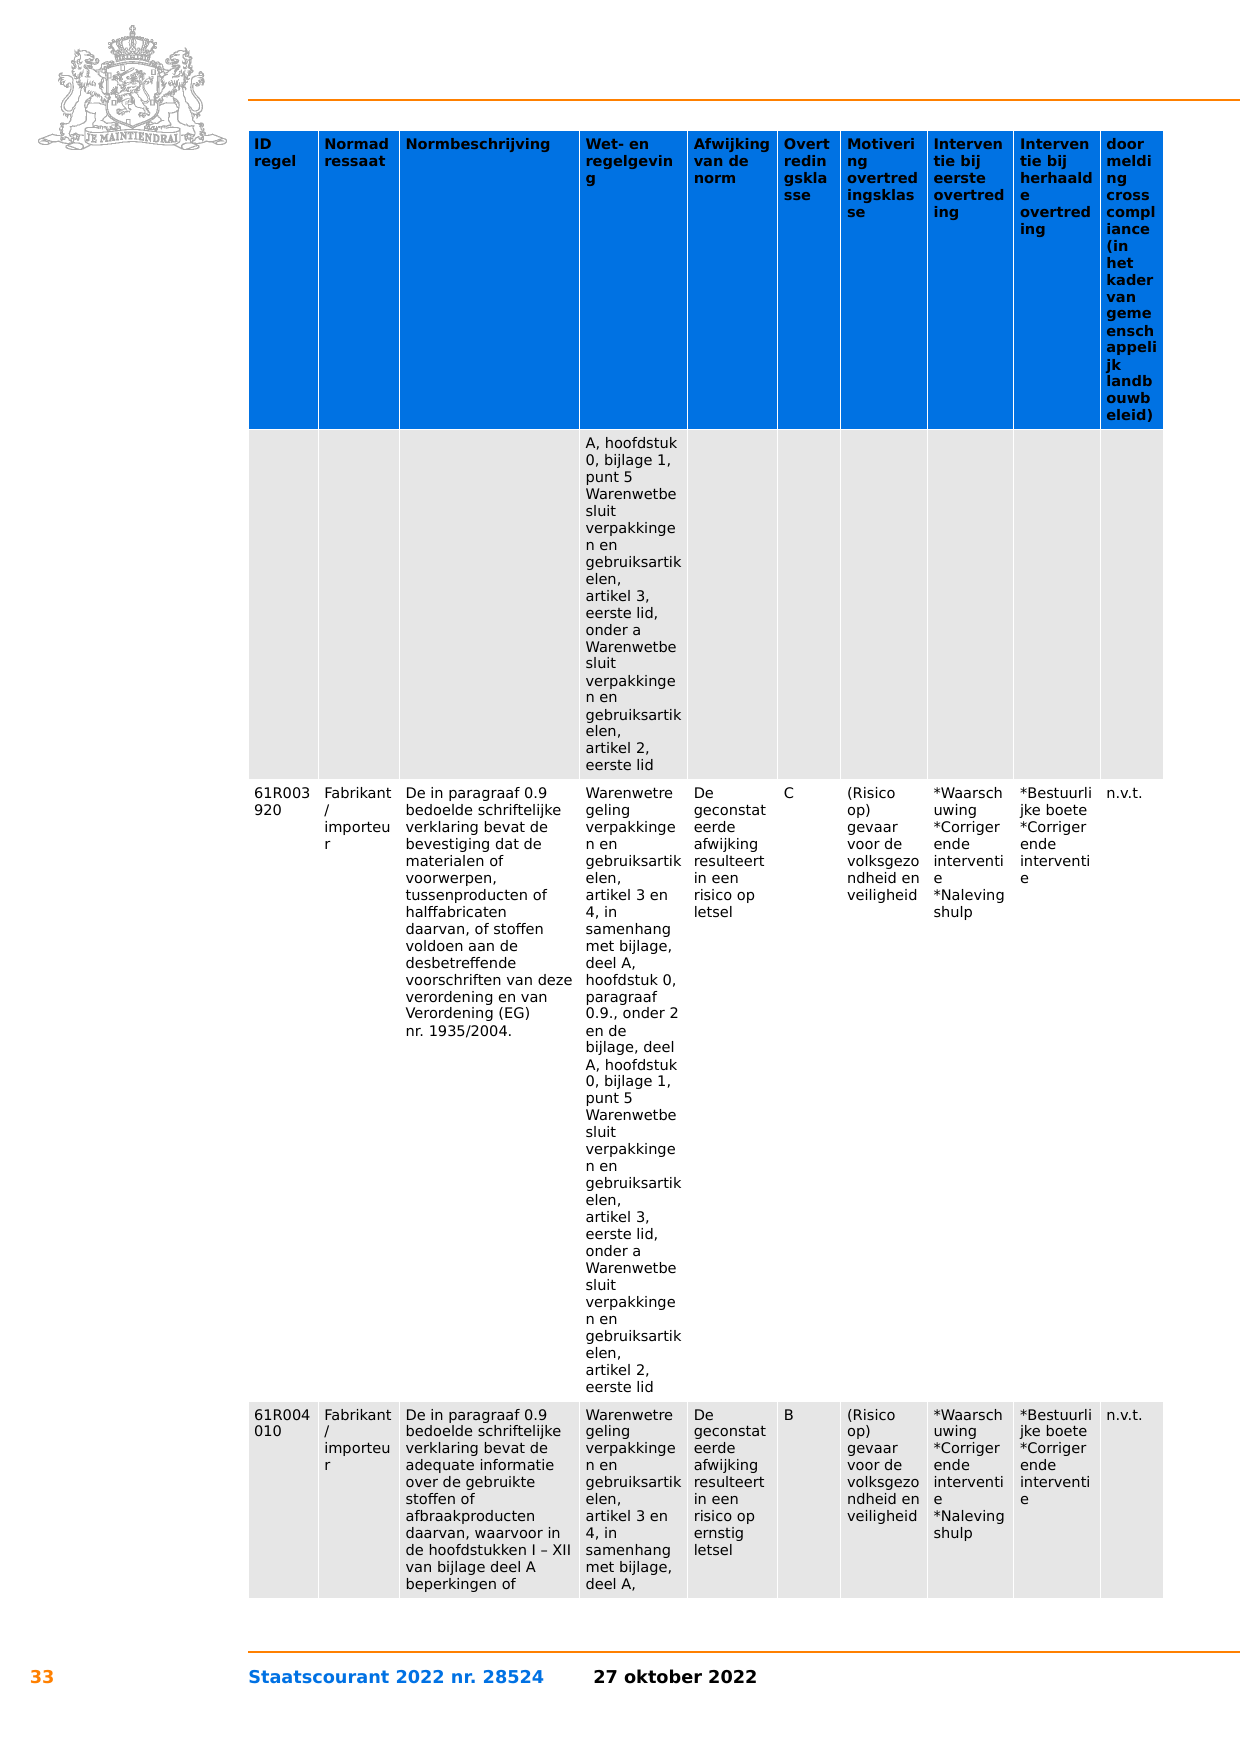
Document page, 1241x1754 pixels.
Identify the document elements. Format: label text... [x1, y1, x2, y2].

table_header Afwijking van de norm [688, 131, 777, 429]
table_cell (Risico op) gevaar voor de volksgezondheid en veiligheid [841, 1402, 927, 1598]
table_header Normbeschrijving [400, 131, 579, 429]
table_cell [249, 430, 318, 779]
table_header Wet- en regelgeving [580, 131, 687, 429]
table_cell [928, 430, 1013, 779]
table_header Interventie bij eerste overtreding [928, 131, 1013, 429]
table_cell C [778, 780, 840, 1401]
table_cell [1101, 430, 1163, 779]
table_cell [319, 430, 399, 779]
table_cell 61R003920 [249, 780, 318, 1401]
table_header Interventie bij herhaalde overtreding [1014, 131, 1100, 429]
table_cell A, hoofdstuk 0, bijlage 1, punt 5 Warenwetbesluit verpakkingen en gebruiksartikelen, artikel 3, eerste lid, onder a Warenwetbesluit verpakkingen en gebruiksartikelen, artikel 2, eerste lid [580, 430, 687, 779]
table_cell n.v.t. [1101, 780, 1163, 1401]
table_cell n.v.t. [1101, 1402, 1163, 1598]
table_header Normadressaat [319, 131, 399, 429]
table_cell *Waarschuwing *Corrigerende interventie *Nalevingshulp [928, 1402, 1013, 1598]
table_cell [841, 430, 927, 779]
table_header Motivering overtredingsklasse [841, 131, 927, 429]
table_cell *Bestuurlijke boete *Corrigerende interventie [1014, 780, 1100, 1401]
table_header Overtredingsklasse [778, 131, 840, 429]
table_cell [400, 430, 579, 779]
table_cell De in paragraaf 0.9 bedoelde schriftelijke verklaring bevat de bevestiging dat de materialen of voorwerpen, tussenproducten of halffabricaten daarvan, of stoffen voldoen aan de desbetreffende voorschriften van deze verordening en van Verordening (EG) nr. 1935/2004. [400, 780, 579, 1401]
table_cell [688, 430, 777, 779]
table_cell *Waarschuwing *Corrigerende interventie *Nalevingshulp [928, 780, 1013, 1401]
table_cell Warenwetregeling verpakkingen en gebruiksartikelen, artikel 3 en 4, in samenhang met bijlage, deel A, [580, 1402, 687, 1598]
table_cell Fabrikant / importeur [319, 780, 399, 1401]
table_header ID regel [249, 131, 318, 429]
table_header doormelding cross compliance (in het kader van gemeenschappelijk landbouwbeleid) [1101, 131, 1163, 429]
table_cell [1014, 430, 1100, 779]
table_cell Fabrikant / importeur [319, 1402, 399, 1598]
table_cell (Risico op) gevaar voor de volksgezondheid en veiligheid [841, 780, 927, 1401]
table_cell De geconstateerde afwijking resulteert in een risico op letsel [688, 780, 777, 1401]
table_cell B [778, 1402, 840, 1598]
table_cell 61R004010 [249, 1402, 318, 1598]
picture [38, 25, 227, 150]
table_cell De in paragraaf 0.9 bedoelde schriftelijke verklaring bevat de adequate informatie over de gebruikte stoffen of afbraakproducten daarvan, waarvoor in de hoofdstukken I – XII van bijlage deel A beperkingen of [400, 1402, 579, 1598]
table_cell De geconstateerde afwijking resulteert in een risico op ernstig letsel [688, 1402, 777, 1598]
table_cell [778, 430, 840, 779]
table_cell Warenwetregeling verpakkingen en gebruiksartikelen, artikel 3 en 4, in samenhang met bijlage, deel A, hoofdstuk 0, paragraaf 0.9., onder 2 en de bijlage, deel A, hoofdstuk 0, bijlage 1, punt 5 Warenwetbesluit verpakkingen en gebruiksartikelen, artikel 3, eerste lid, onder a Warenwetbesluit verpakkingen en gebruiksartikelen, artikel 2, eerste lid [580, 780, 687, 1401]
table_cell *Bestuurlijke boete *Corrigerende interventie [1014, 1402, 1100, 1598]
